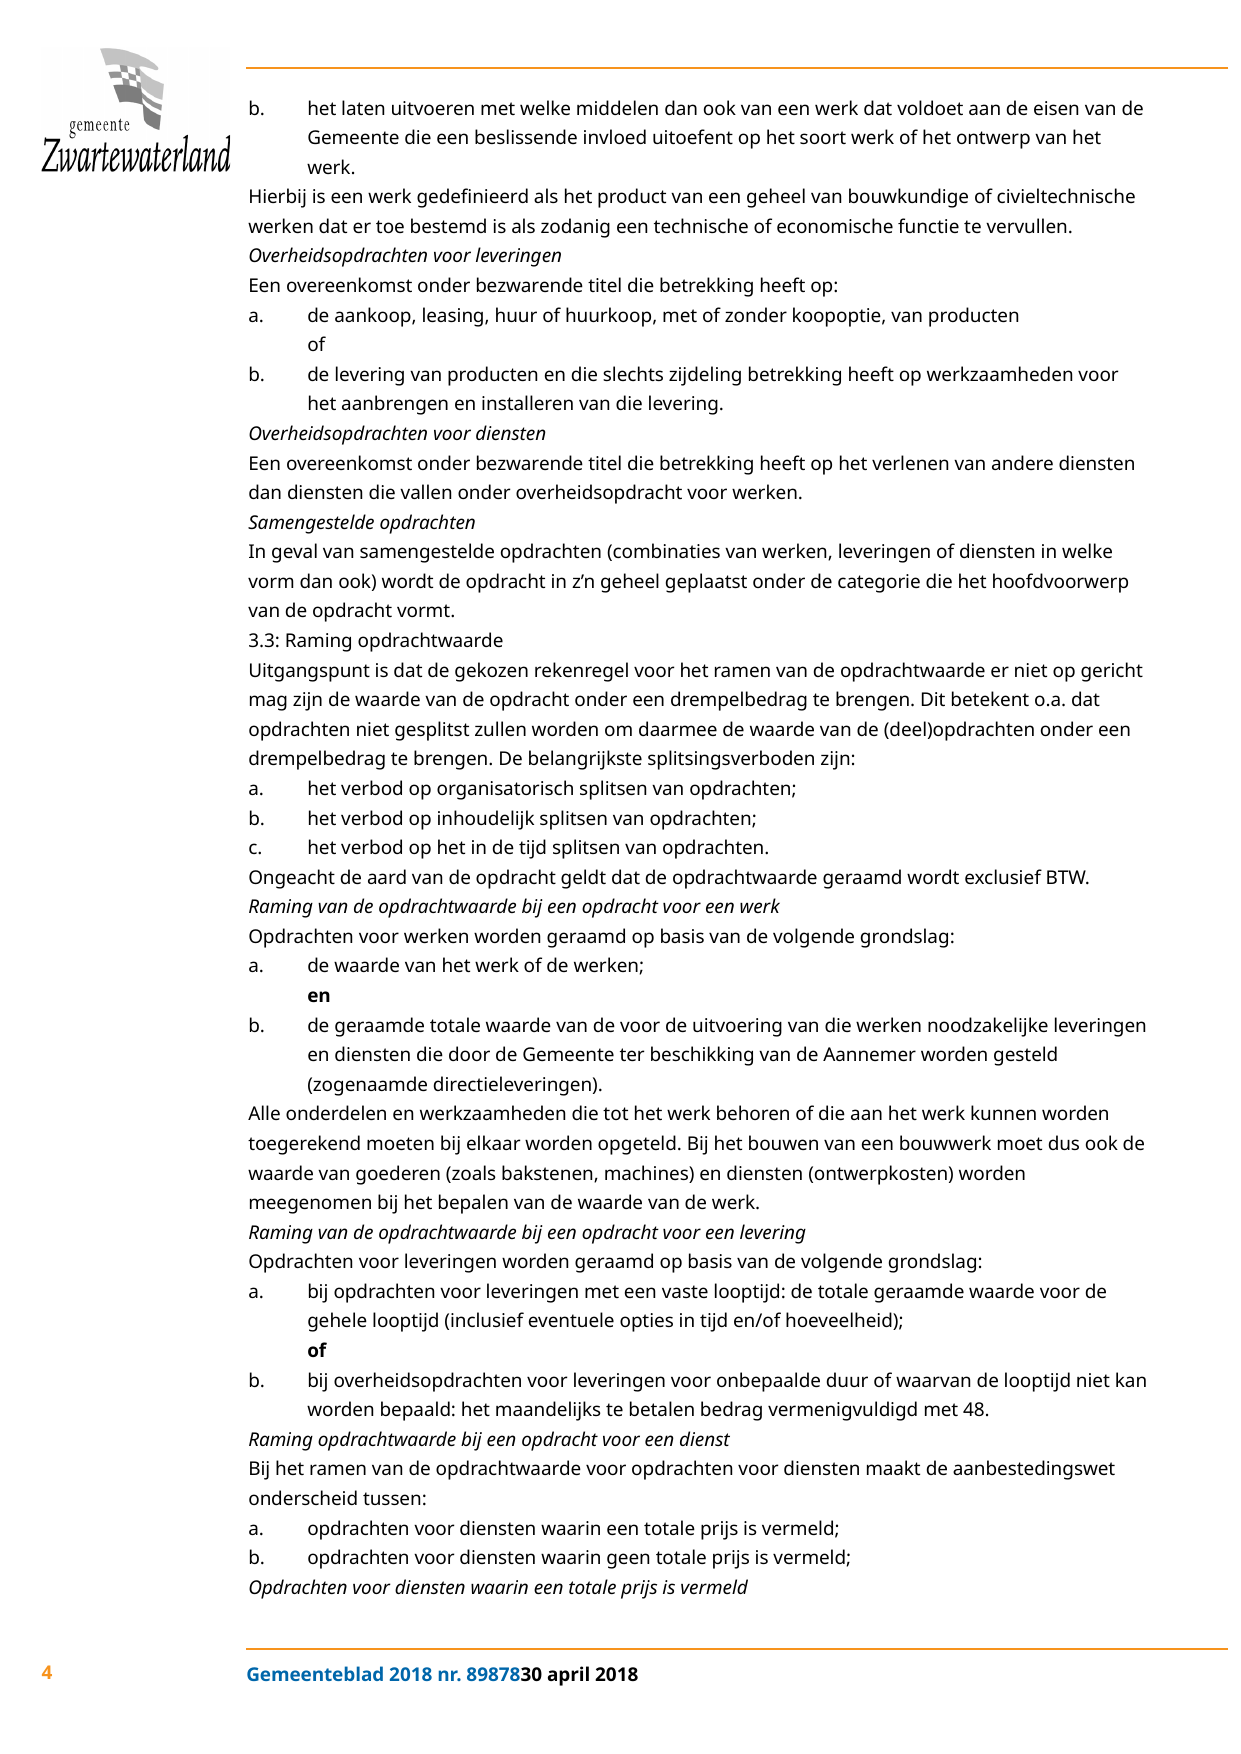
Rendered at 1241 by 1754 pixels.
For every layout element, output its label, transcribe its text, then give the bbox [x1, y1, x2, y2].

text Een overeenkomst onder bezwarende titel die betrekking heeft op het verlenen van andere diensten dan diensten die vallen onder overheidsopdracht voor werken. [248, 450, 1152, 505]
list de aankoop, leasing, huur of huurkoop, met of zonder koopoptie, van producten [248, 302, 1152, 328]
text In geval van samengestelde opdrachten (combinaties van werken, leveringen of diensten in welke vorm dan ook) wordt de opdracht in z’n geheel geplaatst onder de categorie die het hoofdvoorwerp van de opdracht vormt. [248, 538, 1152, 623]
text Hierbij is een werk gedefinieerd als het product van een geheel van bouwkundige of civieltechnische werken dat er toe bestemd is als zodanig een technische of economische functie te vervullen. [248, 183, 1152, 239]
list bij opdrachten voor leveringen met een vaste looptijd: de totale geraamde waarde voor de gehele looptijd (inclusief eventuele opties in tijd en/of hoeveelheid); [248, 1278, 1152, 1333]
list het verbod op organisatorisch splitsen van opdrachten; [248, 775, 1152, 801]
text Raming van de opdrachtwaarde bij een opdracht voor een werk [248, 893, 1152, 919]
list de waarde van het werk of de werken; [248, 953, 1152, 978]
text Bij het ramen van de opdrachtwaarde voor opdrachten voor diensten maakt de aanbestedingswet onderscheid tussen: [248, 1456, 1152, 1511]
text Opdrachten voor diensten waarin een totale prijs is vermeld [248, 1574, 1152, 1600]
text Uitgangspunt is dat de gekozen rekenregel voor het ramen van de opdrachtwaarde er niet op gericht mag zijn de waarde van de opdracht onder een drempelbedrag te brengen. Dit betekent o.a. dat opdrachten niet gesplitst zullen worden om daarmee de waarde van de (deel)opdrachten onder een drempelbedrag te brengen. De belangrijkste splitsingsverboden zijn: [248, 657, 1152, 771]
list opdrachten voor diensten waarin een totale prijs is vermeld; [248, 1515, 1152, 1541]
list het laten uitvoeren met welke middelen dan ook van een werk dat voldoet aan de eisen van de Gemeente die een beslissende invloed uitoefent op het soort werk of het ontwerp van het werk. [248, 95, 1152, 180]
text Een overeenkomst onder bezwarende titel die betrekking heeft op: [248, 272, 1152, 298]
list opdrachten voor diensten waarin geen totale prijs is vermeld; [248, 1544, 1152, 1570]
text Opdrachten voor werken worden geraamd op basis van de volgende grondslag: [248, 923, 1152, 949]
text Opdrachten voor leveringen worden geraamd op basis van de volgende grondslag: [248, 1248, 1152, 1274]
list en [248, 982, 1152, 1008]
list of [248, 331, 1152, 357]
text Overheidsopdrachten voor diensten [248, 420, 1152, 446]
text Raming opdrachtwaarde bij een opdracht voor een dienst [248, 1426, 1152, 1452]
list of [248, 1337, 1152, 1363]
list bij overheidsopdrachten voor leveringen voor onbepaalde duur of waarvan de looptijd niet kan worden bepaald: het maandelijks te betalen bedrag vermenigvuldigd met 48. [248, 1367, 1152, 1422]
text Overheidsopdrachten voor leveringen [248, 243, 1152, 268]
text Samengestelde opdrachten [248, 509, 1152, 535]
text 3.3: Raming opdrachtwaarde [248, 627, 1152, 653]
text Raming van de opdrachtwaarde bij een opdracht voor een levering [248, 1219, 1152, 1245]
text Ongeacht de aard van de opdracht geldt dat de opdrachtwaarde geraamd wordt exclusief BTW. [248, 864, 1152, 890]
picture [41, 47, 231, 172]
text Alle onderdelen en werkzaamheden die tot het werk behoren of die aan het werk kunnen worden toegerekend moeten bij elkaar worden opgeteld. Bij het bouwen van een bouwwerk moet dus ook de waarde van goederen (zoals bakstenen, machines) en diensten (ontwerpkosten) worden meegenomen bij het bepalen van de waarde van de werk. [248, 1101, 1152, 1215]
list de geraamde totale waarde van de voor de uitvoering van die werken noodzakelijke leveringen en diensten die door de Gemeente ter beschikking van de Aannemer worden gesteld (zogenaamde directieleveringen). [248, 1012, 1152, 1097]
list het verbod op inhoudelijk splitsen van opdrachten; [248, 805, 1152, 831]
list het verbod op het in de tijd splitsen van opdrachten. [248, 834, 1152, 860]
list de levering van producten en die slechts zijdeling betrekking heeft op werkzaamheden voor het aanbrengen en installeren van die levering. [248, 361, 1152, 416]
